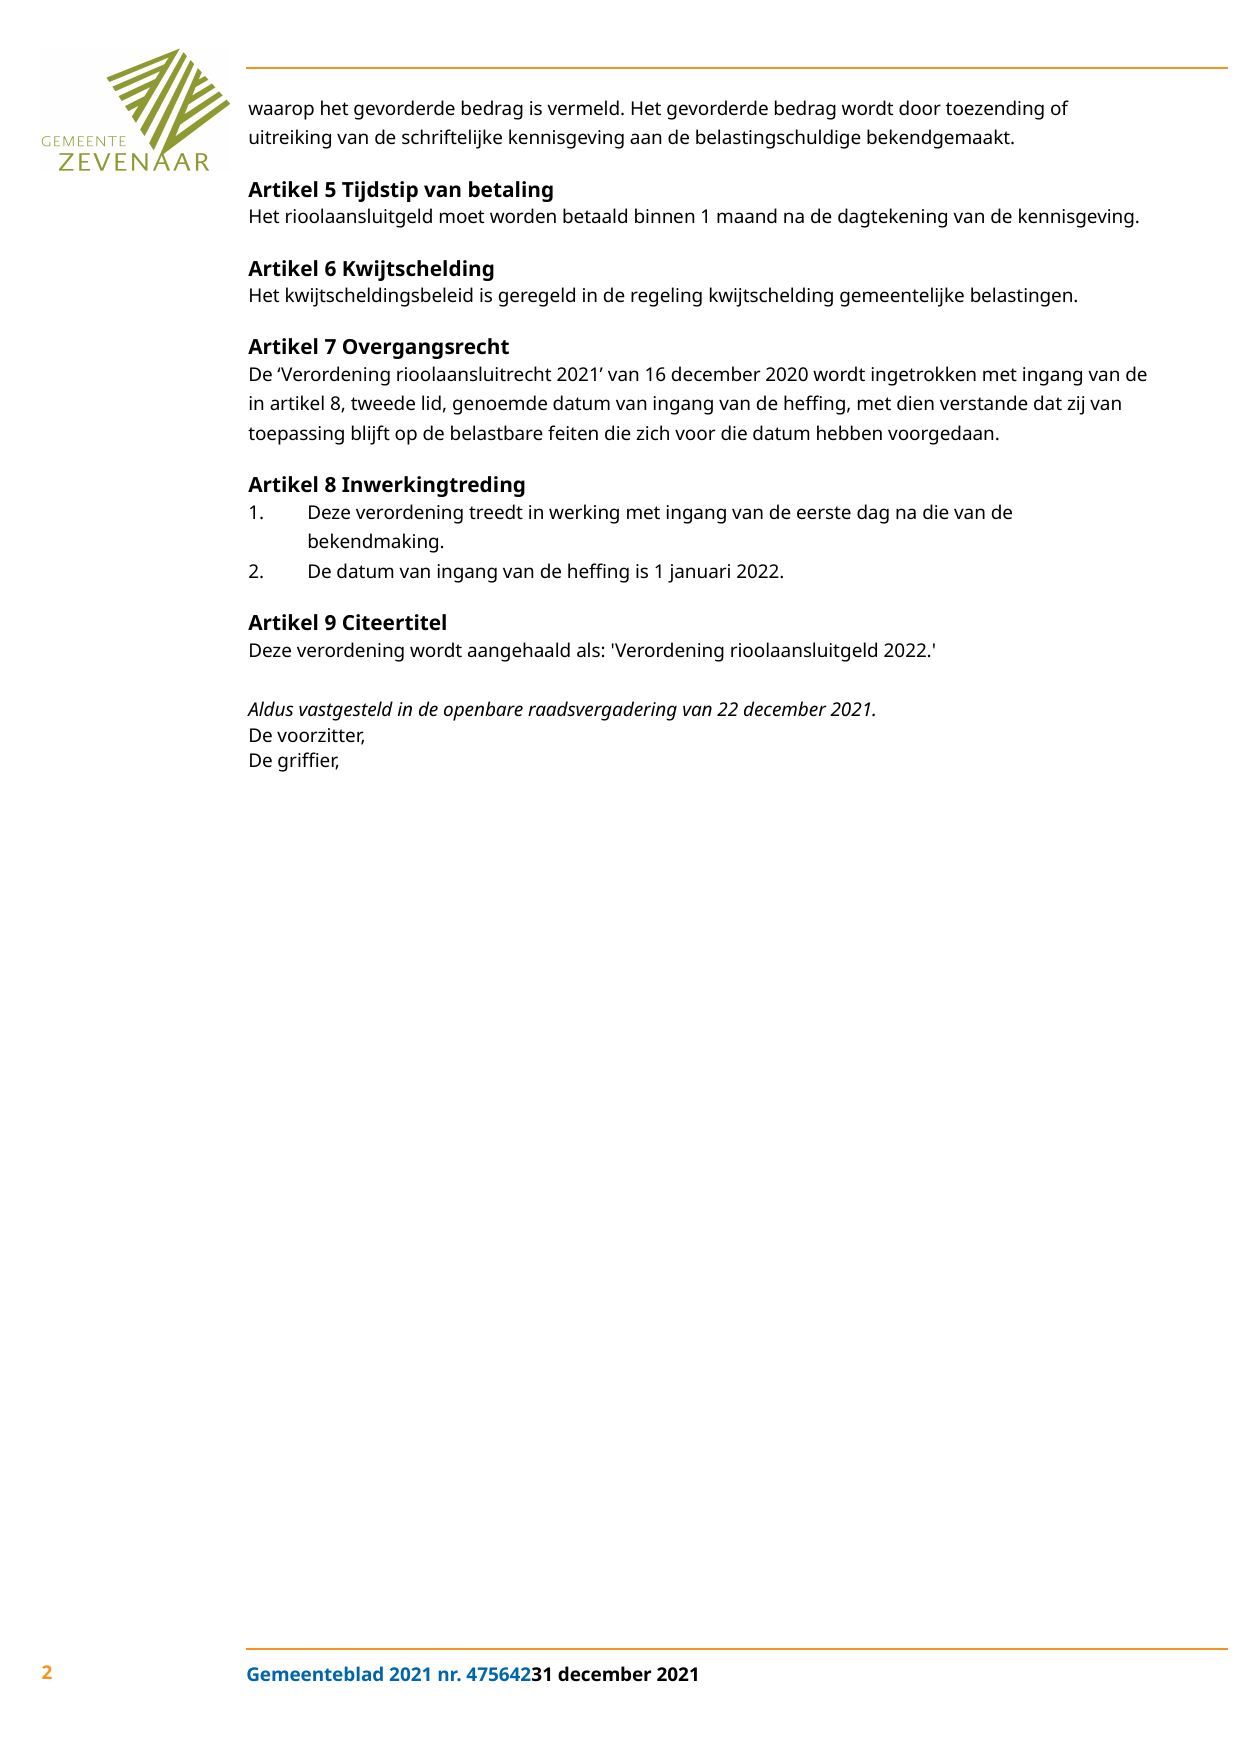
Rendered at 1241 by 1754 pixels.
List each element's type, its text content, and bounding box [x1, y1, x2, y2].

picture [41, 47, 231, 172]
list Deze verordening treedt in werking met ingang van de eerste dag na die van de bekendmaking. [248, 499, 1152, 554]
text Artikel 5 Tijdstip van betaling [248, 175, 1152, 203]
text De griffier, [248, 748, 1152, 773]
text Artikel 7 Overgangsrecht [248, 332, 1152, 361]
text waarop het gevorderde bedrag is vermeld. Het gevorderde bedrag wordt door toezending of uitreiking van de schriftelijke kennisgeving aan de belastingschuldige bekendgemaakt. [248, 95, 1152, 150]
text De voorzitter, [248, 722, 1152, 748]
text Artikel 6 Kwijtschelding [248, 254, 1152, 282]
text Het rioolaansluitgeld moet worden betaald binnen 1 maand na de dagtekening van de kennisgeving. [248, 203, 1152, 229]
text Artikel 8 Inwerkingtreding [248, 471, 1152, 499]
text Het kwijtscheldingsbeleid is geregeld in de regeling kwijtschelding gemeentelijke belastingen. [248, 282, 1152, 308]
text De ‘Verordening rioolaansluitrecht 2021’ van 16 december 2020 wordt ingetrokken met ingang van de in artikel 8, tweede lid, genoemde datum van ingang van de heffing, met dien verstande dat zij van toepassing blijft op de belastbare feiten die zich voor die datum hebben voorgedaan. [248, 361, 1152, 446]
text Artikel 9 Citeertitel [248, 608, 1152, 637]
text Aldus vastgesteld in de openbare raadsvergadering van 22 december 2021. [248, 696, 1152, 722]
text Deze verordening wordt aangehaald als: 'Verordening rioolaansluitgeld 2022.' [248, 637, 1152, 663]
list De datum van ingang van de heffing is 1 januari 2022. [248, 558, 1152, 584]
